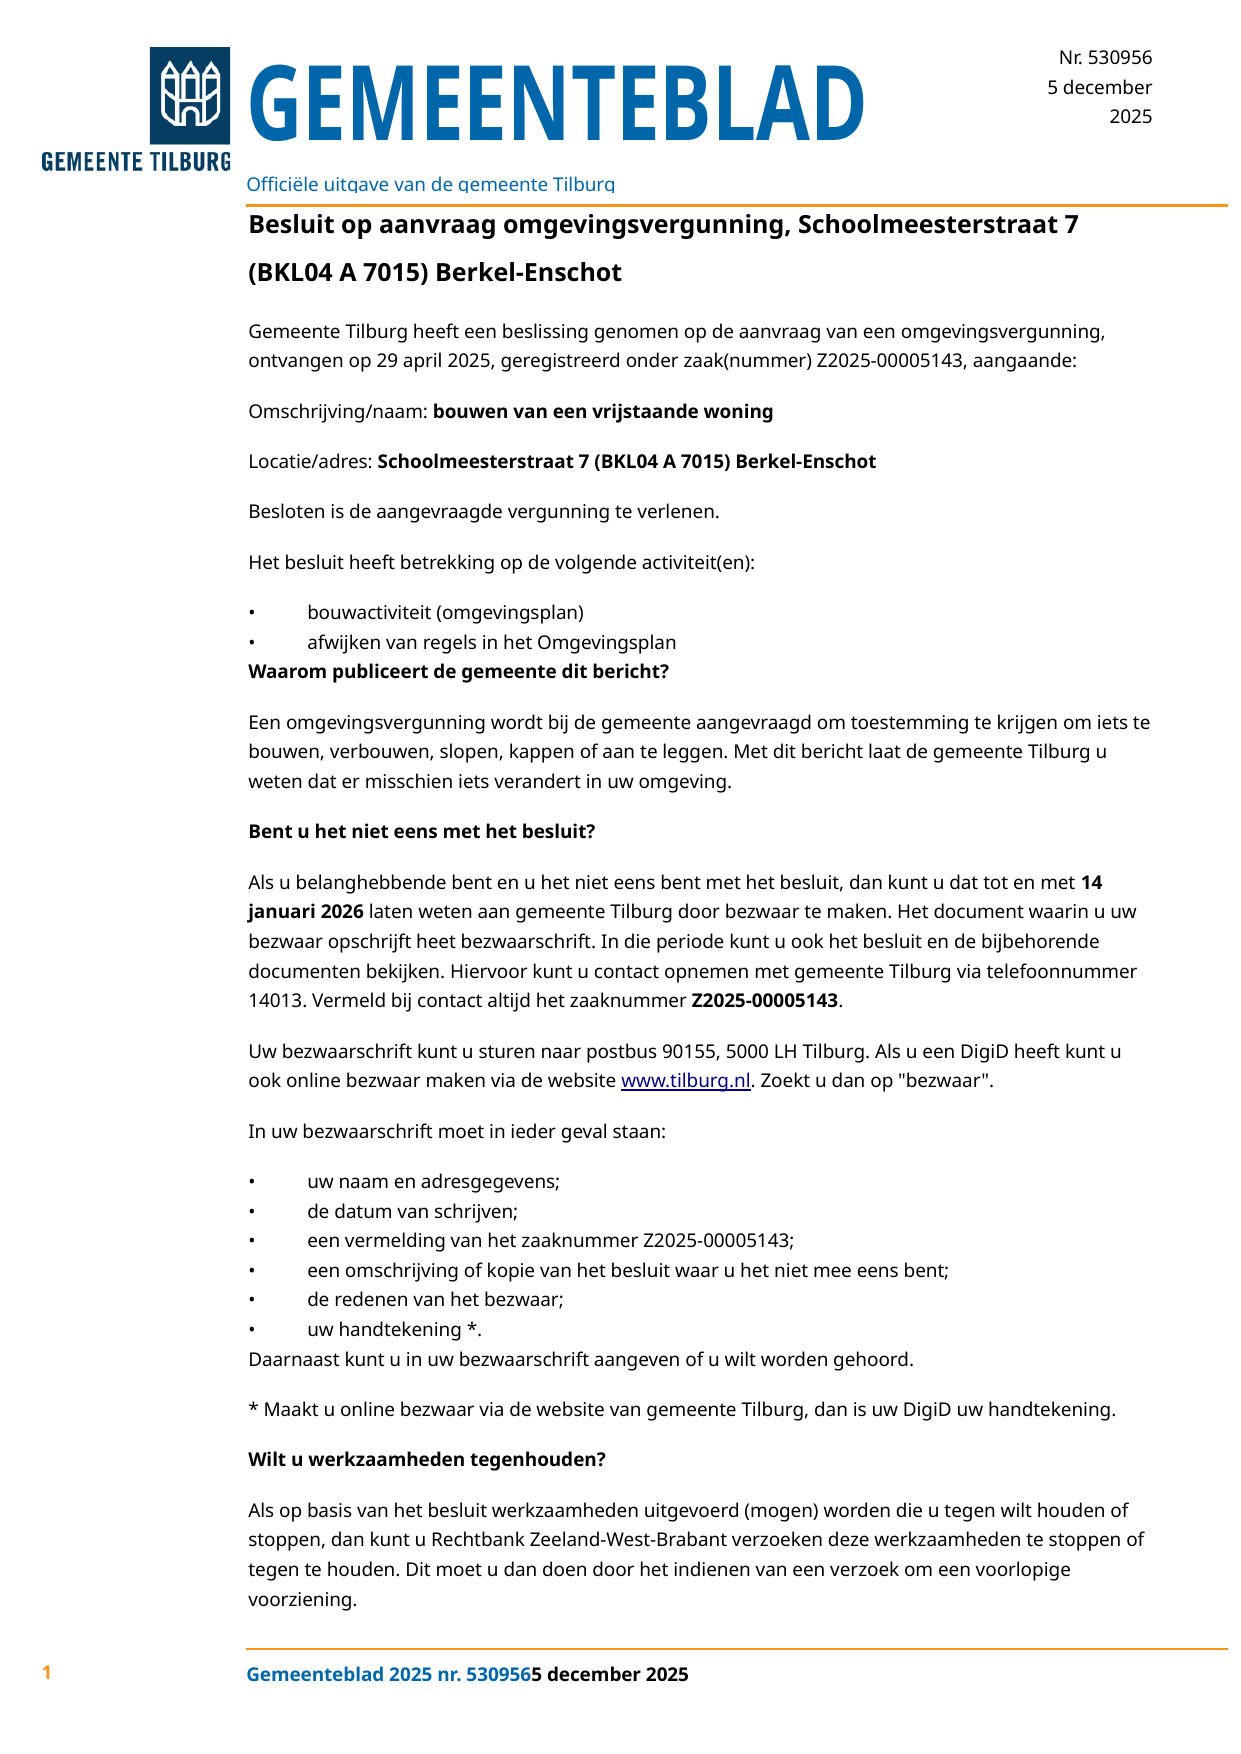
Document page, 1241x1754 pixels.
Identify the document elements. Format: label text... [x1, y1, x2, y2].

text Daarnaast kunt u in uw bezwaarschrift aangeven of u wilt worden gehoord. [248, 1346, 1152, 1372]
list de datum van schrijven; [248, 1198, 1152, 1224]
text Bent u het niet eens met het besluit? [248, 819, 1152, 844]
list een omschrijving of kopie van het besluit waar u het niet mee eens bent; [248, 1257, 1152, 1283]
text Als op basis van het besluit werkzaamheden uitgevoerd (mogen) worden die u tegen wilt houden of stoppen, dan kunt u Rechtbank Zeeland-West-Brabant verzoeken deze werkzaamheden te stoppen of tegen te houden. Dit moet u dan doen door het indienen van een verzoek om een voorlopige voorziening. [248, 1497, 1152, 1612]
text Besluit op aanvraag omgevingsvergunning, Schoolmeesterstraat 7 (BKL04 A 7015) Berkel-Enschot [248, 207, 1152, 288]
list een vermelding van het zaaknummer Z2025-00005143; [248, 1227, 1152, 1253]
text Locatie/adres: Schoolmeesterstraat 7 (BKL04 A 7015) Berkel-Enschot [248, 448, 1152, 474]
list de redenen van het bezwaar; [248, 1287, 1152, 1312]
text Waarom publiceert de gemeente dit bericht? [248, 659, 1152, 684]
list uw naam en adresgegevens; [248, 1168, 1152, 1194]
text Omschrijving/naam: bouwen van een vrijstaande woning [248, 398, 1152, 424]
text Uw bezwaarschrift kunt u sturen naar postbus 90155, 5000 LH Tilburg. Als u een DigiD heeft kunt u ook online bezwaar maken via de website www.tilburg.nl. Zoekt u dan op "bezwaar". [248, 1038, 1152, 1093]
text Gemeente Tilburg heeft een beslissing genomen op de aanvraag van een omgevingsvergunning, ontvangen op 29 april 2025, geregistreerd onder zaak(nummer) Z2025-00005143, aangaande: [248, 318, 1152, 373]
text Een omgevingsvergunning wordt bij de gemeente aangevraagd om toestemming te krijgen om iets te bouwen, verbouwen, slopen, kappen of aan te leggen. Met dit bericht laat de gemeente Tilburg u weten dat er misschien iets verandert in uw omgeving. [248, 709, 1152, 794]
list uw handtekening *. [248, 1316, 1152, 1342]
text Het besluit heeft betrekking op de volgende activiteit(en): [248, 549, 1152, 575]
text Wilt u werkzaamheden tegenhouden? [248, 1447, 1152, 1472]
list afwijken van regels in het Omgevingsplan [248, 629, 1152, 655]
text In uw bezwaarschrift moet in ieder geval staan: [248, 1118, 1152, 1144]
text Als u belanghebbende bent en u het niet eens bent met het besluit, dan kunt u dat tot en met 14 januari 2026 laten weten aan gemeente Tilburg door bezwaar te maken. Het document waarin u uw bezwaar opschrijft heet bezwaarschrift. In die periode kunt u ook het besluit en de bijbehorende documenten bekijken. Hiervoor kunt u contact opnemen met gemeente Tilburg via telefoonnummer 14013. Vermeld bij contact altijd het zaaknummer Z2025-00005143. [248, 869, 1152, 1013]
text * Maakt u online bezwaar via de website van gemeente Tilburg, dan is uw DigiD uw handtekening. [248, 1396, 1152, 1422]
picture [41, 47, 231, 172]
list bouwactiviteit (omgevingsplan) [248, 599, 1152, 625]
text Besloten is de aangevraagde vergunning te verlenen. [248, 499, 1152, 524]
